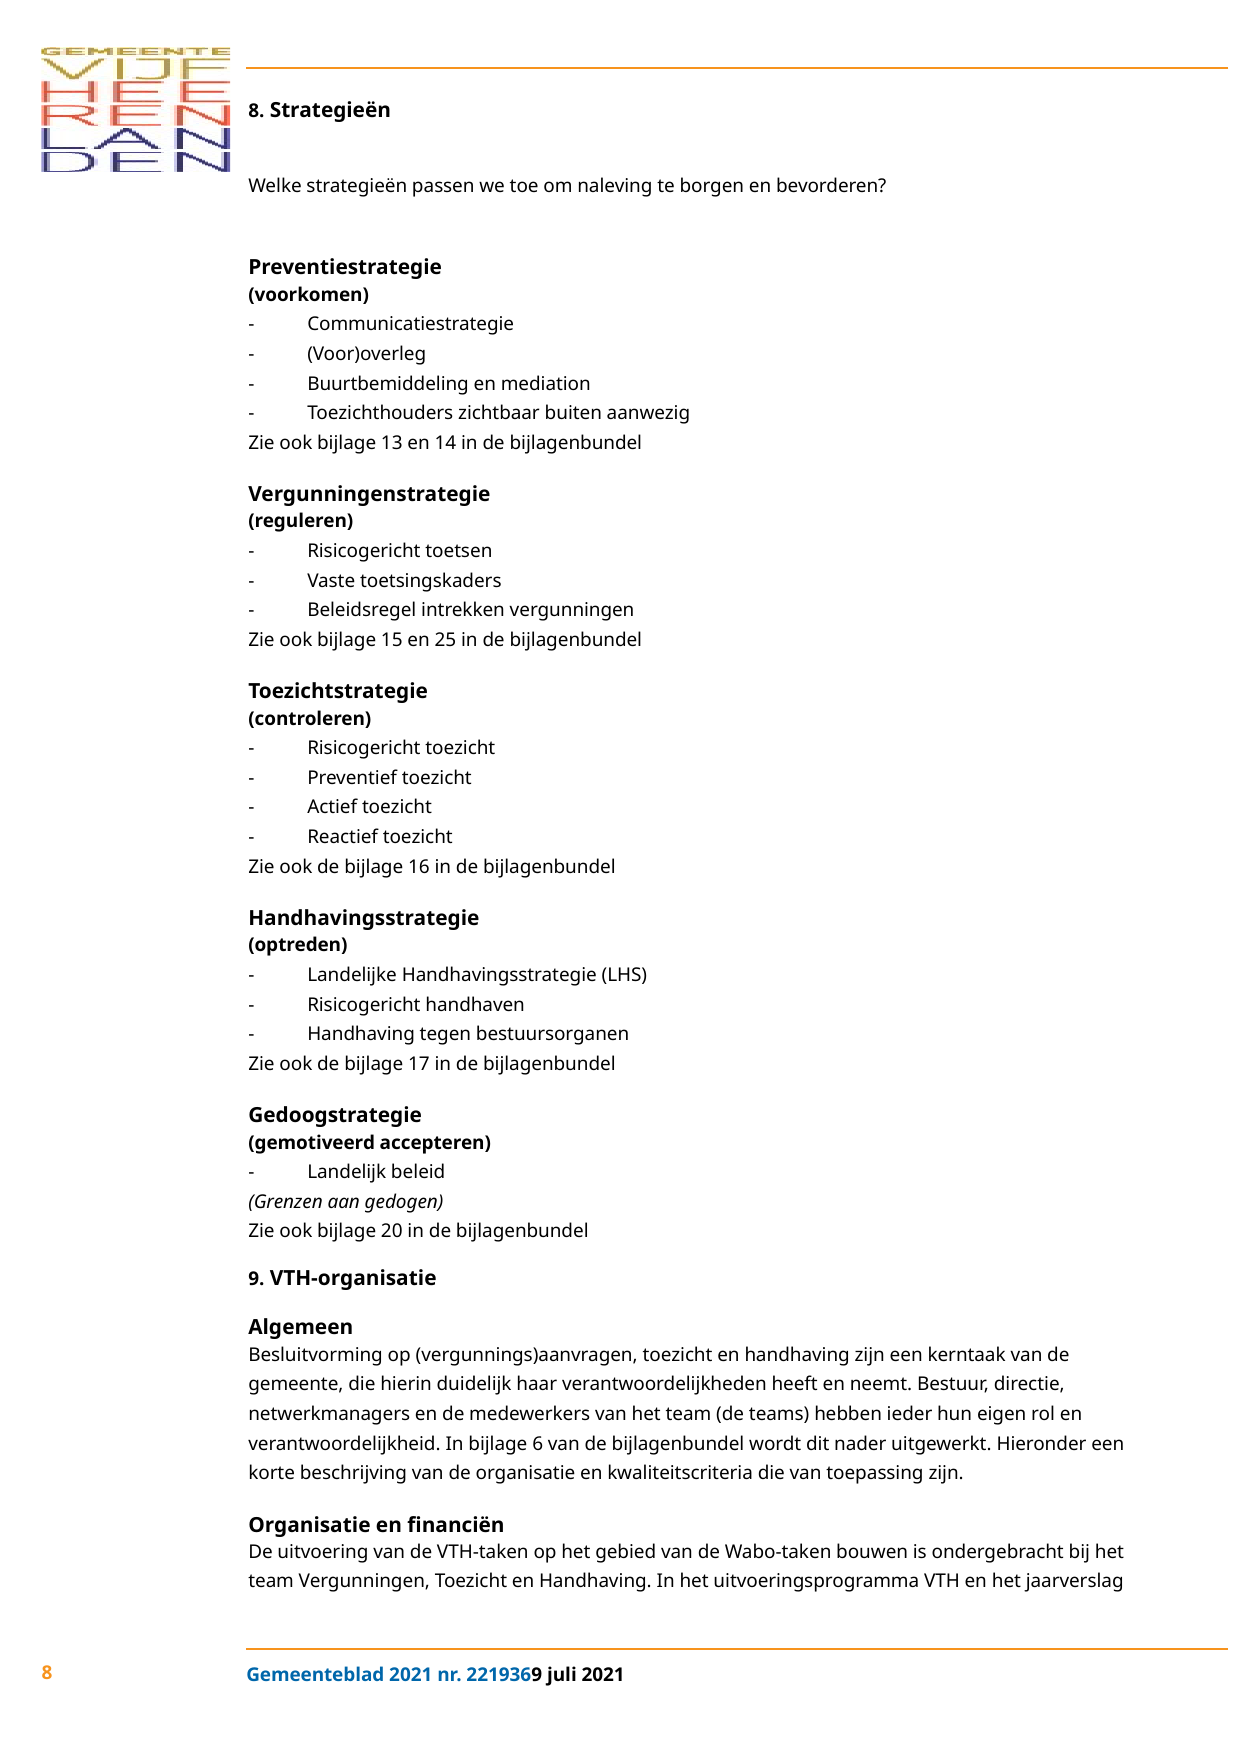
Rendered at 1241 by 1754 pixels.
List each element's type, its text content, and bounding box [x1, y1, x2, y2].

list Preventief toezicht [248, 764, 1152, 790]
text Toezichtstrategie [248, 676, 1152, 705]
list Buurtbemiddeling en mediation [248, 370, 1152, 395]
text (voorkomen) [248, 281, 1152, 307]
text Zie ook bijlage 15 en 25 in de bijlagenbundel [248, 626, 1152, 652]
list Vaste toetsingskaders [248, 567, 1152, 593]
text Zie ook bijlage 13 en 14 in de bijlagenbundel [248, 429, 1152, 454]
list Risicogericht handhaven [248, 991, 1152, 1017]
list Handhaving tegen bestuursorganen [248, 1020, 1152, 1046]
text Algemeen [248, 1312, 1152, 1341]
list Risicogericht toezicht [248, 734, 1152, 760]
text Gedoogstrategie [248, 1100, 1152, 1129]
list Beleidsregel intrekken vergunningen [248, 596, 1152, 622]
text Zie ook de bijlage 16 in de bijlagenbundel [248, 853, 1152, 878]
list Landelijk beleid [248, 1158, 1152, 1184]
text Handhavingsstrategie [248, 903, 1152, 932]
text (Grenzen aan gedogen) [248, 1188, 1152, 1214]
text 9. VTH-organisatie [248, 1263, 1152, 1292]
picture [41, 47, 231, 172]
text (gemotiveerd accepteren) [248, 1129, 1152, 1154]
text (optreden) [248, 932, 1152, 957]
list Landelijke Handhavingsstrategie (LHS) [248, 961, 1152, 987]
list (Voor)overleg [248, 340, 1152, 366]
text De uitvoering van de VTH-taken op het gebied van de Wabo-taken bouwen is ondergebracht bij het team Vergunningen, Toezicht en Handhaving. In het uitvoeringsprogramma VTH en het jaarverslag [248, 1538, 1152, 1593]
text Zie ook de bijlage 17 in de bijlagenbundel [248, 1050, 1152, 1076]
list Risicogericht toetsen [248, 537, 1152, 563]
text 8. Strategieën [248, 95, 1152, 123]
text Preventiestrategie [248, 252, 1152, 281]
text Organisatie en financiën [248, 1510, 1152, 1538]
list Communicatiestrategie [248, 311, 1152, 336]
text Welke strategieën passen we toe om naleving te borgen en bevorderen? [248, 172, 1152, 198]
text Zie ook bijlage 20 in de bijlagenbundel [248, 1218, 1152, 1243]
text Vergunningenstrategie [248, 479, 1152, 508]
text Besluitvorming op (vergunnings)aanvragen, toezicht en handhaving zijn een kerntaak van de gemeente, die hierin duidelijk haar verantwoordelijkheden heeft en neemt. Bestuur, directie, netwerkmanagers en de medewerkers van het team (de teams) hebben ieder hun eigen rol en verantwoordelijkheid. In bijlage 6 van de bijlagenbundel wordt dit nader uitgewerkt. Hieronder een korte beschrijving van de organisatie en kwaliteitscriteria die van toepassing zijn. [248, 1341, 1152, 1485]
text (controleren) [248, 705, 1152, 731]
text (reguleren) [248, 508, 1152, 533]
list Toezichthouders zichtbaar buiten aanwezig [248, 399, 1152, 425]
list Actief toezicht [248, 794, 1152, 819]
list Reactief toezicht [248, 823, 1152, 849]
